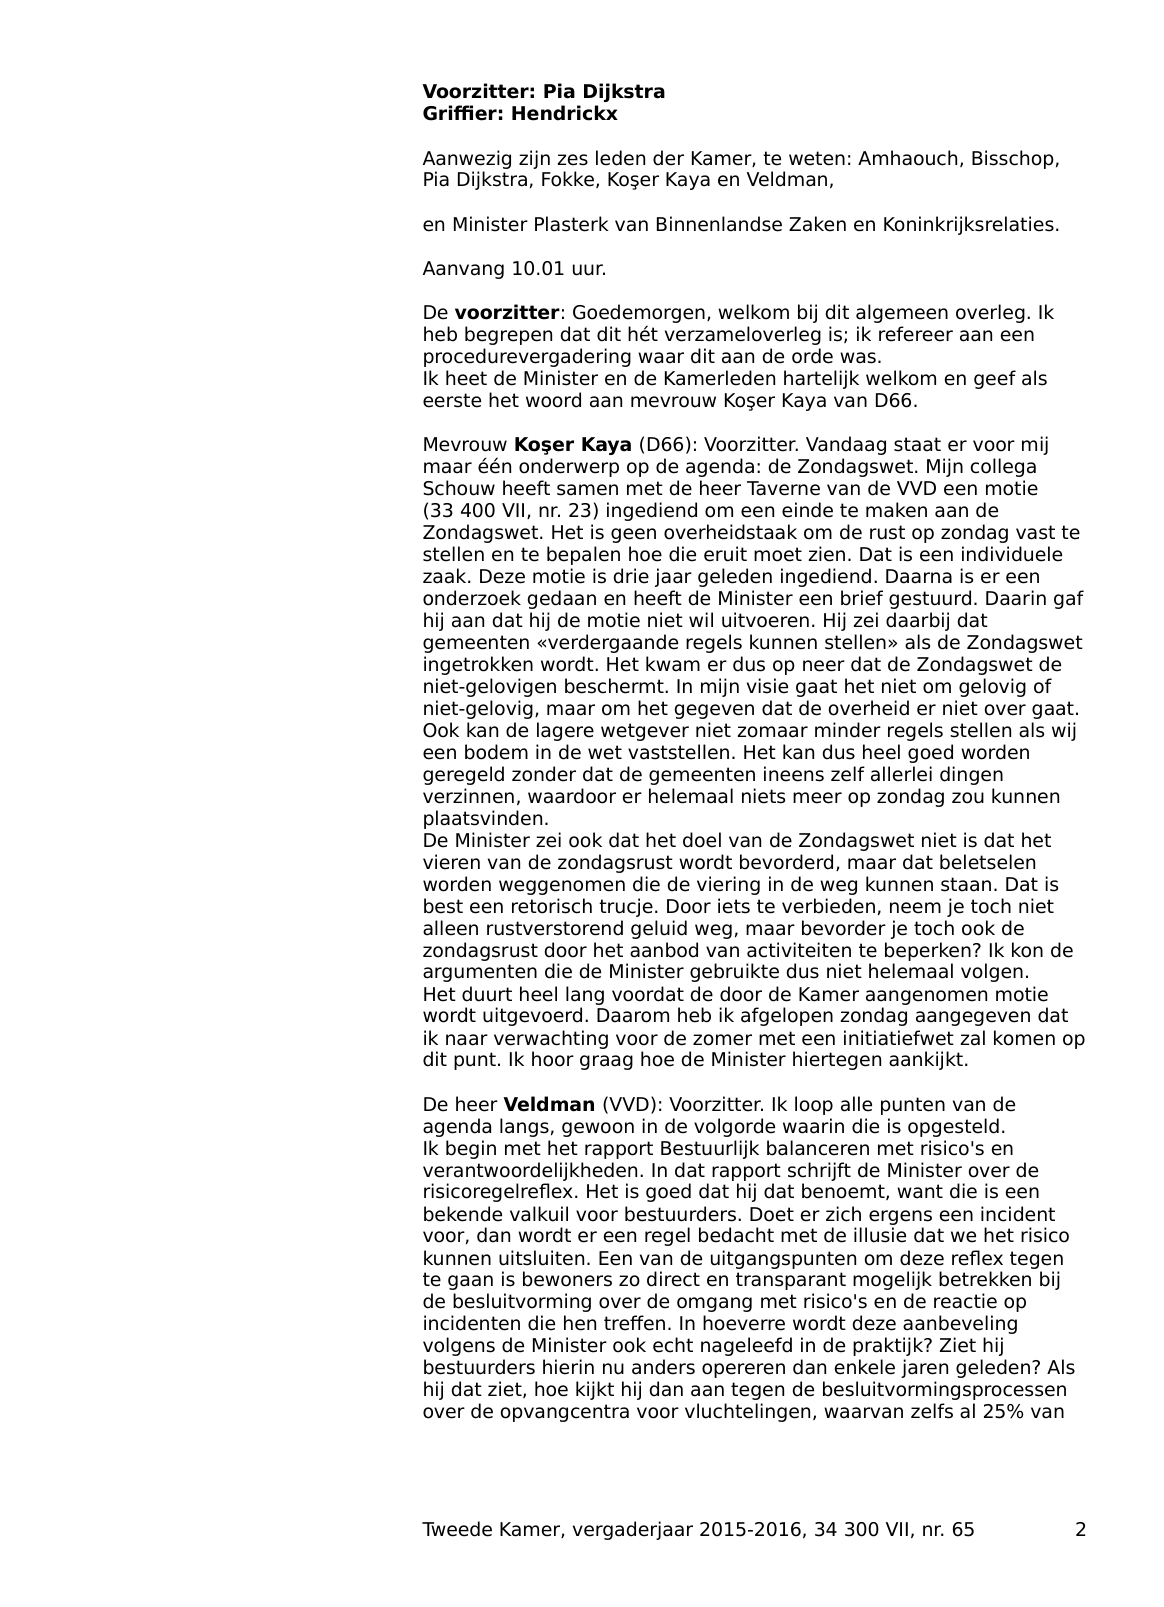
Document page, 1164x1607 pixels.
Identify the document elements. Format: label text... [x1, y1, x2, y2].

text Aanvang 10.01 uur. [422, 258, 1087, 280]
text Voorzitter: Pia Dijkstra [422, 81, 1087, 103]
text en Minister Plasterk van Binnenlandse Zaken en Koninkrijksrelaties. [422, 213, 1087, 236]
text Aanwezig zijn zes leden der Kamer, te weten: Amhaouch, Bisschop, Pia Dijkstra, Fokke, Koşer Kaya en Veldman, [422, 147, 1087, 191]
text De Minister zei ook dat het doel van de Zondagswet niet is dat het vieren van de zondagsrust wordt bevorderd, maar dat beletselen worden weggenomen die de viering in de weg kunnen staan. Dat is best een retorisch trucje. Door iets te verbieden, neem je toch niet alleen rustverstorend geluid weg, maar bevorder je toch ook de zondagsrust door het aanbod van activiteiten te beperken? Ik kon de argumenten die de Minister gebruikte dus niet helemaal volgen. [422, 829, 1087, 983]
text Griffier: Hendrickx [422, 103, 1087, 125]
text De voorzitter: Goedemorgen, welkom bij dit algemeen overleg. Ik heb begrepen dat dit hét verzameloverleg is; ik refereer aan een procedurevergadering waar dit aan de orde was. [422, 302, 1087, 368]
text Het duurt heel lang voordat de door de Kamer aangenomen motie wordt uitgevoerd. Daarom heb ik afgelopen zondag aangegeven dat ik naar verwachting voor de zomer met een initiatiefwet zal komen op dit punt. Ik hoor graag hoe de Minister hiertegen aankijkt. [422, 983, 1087, 1071]
text Ik begin met het rapport Bestuurlijk balanceren met risico's en verantwoordelijkheden. In dat rapport schrijft de Minister over de risicoregelreflex. Het is goed dat hij dat benoemt, want die is een bekende valkuil voor bestuurders. Doet er zich ergens een incident voor, dan wordt er een regel bedacht met de illusie dat we het risico kunnen uitsluiten. Een van de uitgangspunten om deze reflex tegen te gaan is bewoners zo direct en transparant mogelijk betrekken bij de besluitvorming over de omgang met risico's en de reactie op incidenten die hen treffen. In hoeverre wordt deze aanbeveling volgens de Minister ook echt nageleefd in de praktijk? Ziet hij bestuurders hierin nu anders opereren dan enkele jaren geleden? Als hij dat ziet, hoe kijkt hij dan aan tegen de besluitvormingsprocessen over de opvangcentra voor vluchtelingen, waarvan zelfs al 25% van [422, 1137, 1087, 1423]
text De heer Veldman (VVD): Voorzitter. Ik loop alle punten van de agenda langs, gewoon in de volgorde waarin die is opgesteld. [422, 1093, 1087, 1137]
text Ik heet de Minister en de Kamerleden hartelijk welkom en geef als eerste het woord aan mevrouw Koşer Kaya van D66. [422, 368, 1087, 412]
text Mevrouw Koşer Kaya (D66): Voorzitter. Vandaag staat er voor mij maar één onderwerp op de agenda: de Zondagswet. Mijn collega Schouw heeft samen met de heer Taverne van de VVD een motie (33 400 VII, nr. 23) ingediend om een einde te maken aan de Zondagswet. Het is geen overheidstaak om de rust op zondag vast te stellen en te bepalen hoe die eruit moet zien. Dat is een individuele zaak. Deze motie is drie jaar geleden ingediend. Daarna is er een onderzoek gedaan en heeft de Minister een brief gestuurd. Daarin gaf hij aan dat hij de motie niet wil uitvoeren. Hij zei daarbij dat gemeenten «verdergaande regels kunnen stellen» als de Zondagswet ingetrokken wordt. Het kwam er dus op neer dat de Zondagswet de niet-gelovigen beschermt. In mijn visie gaat het niet om gelovig of niet-gelovig, maar om het gegeven dat de overheid er niet over gaat. Ook kan de lagere wetgever niet zomaar minder regels stellen als wij een bodem in de wet vaststellen. Het kan dus heel goed worden geregeld zonder dat de gemeenten ineens zelf allerlei dingen verzinnen, waardoor er helemaal niets meer op zondag zou kunnen plaatsvinden. [422, 434, 1087, 829]
